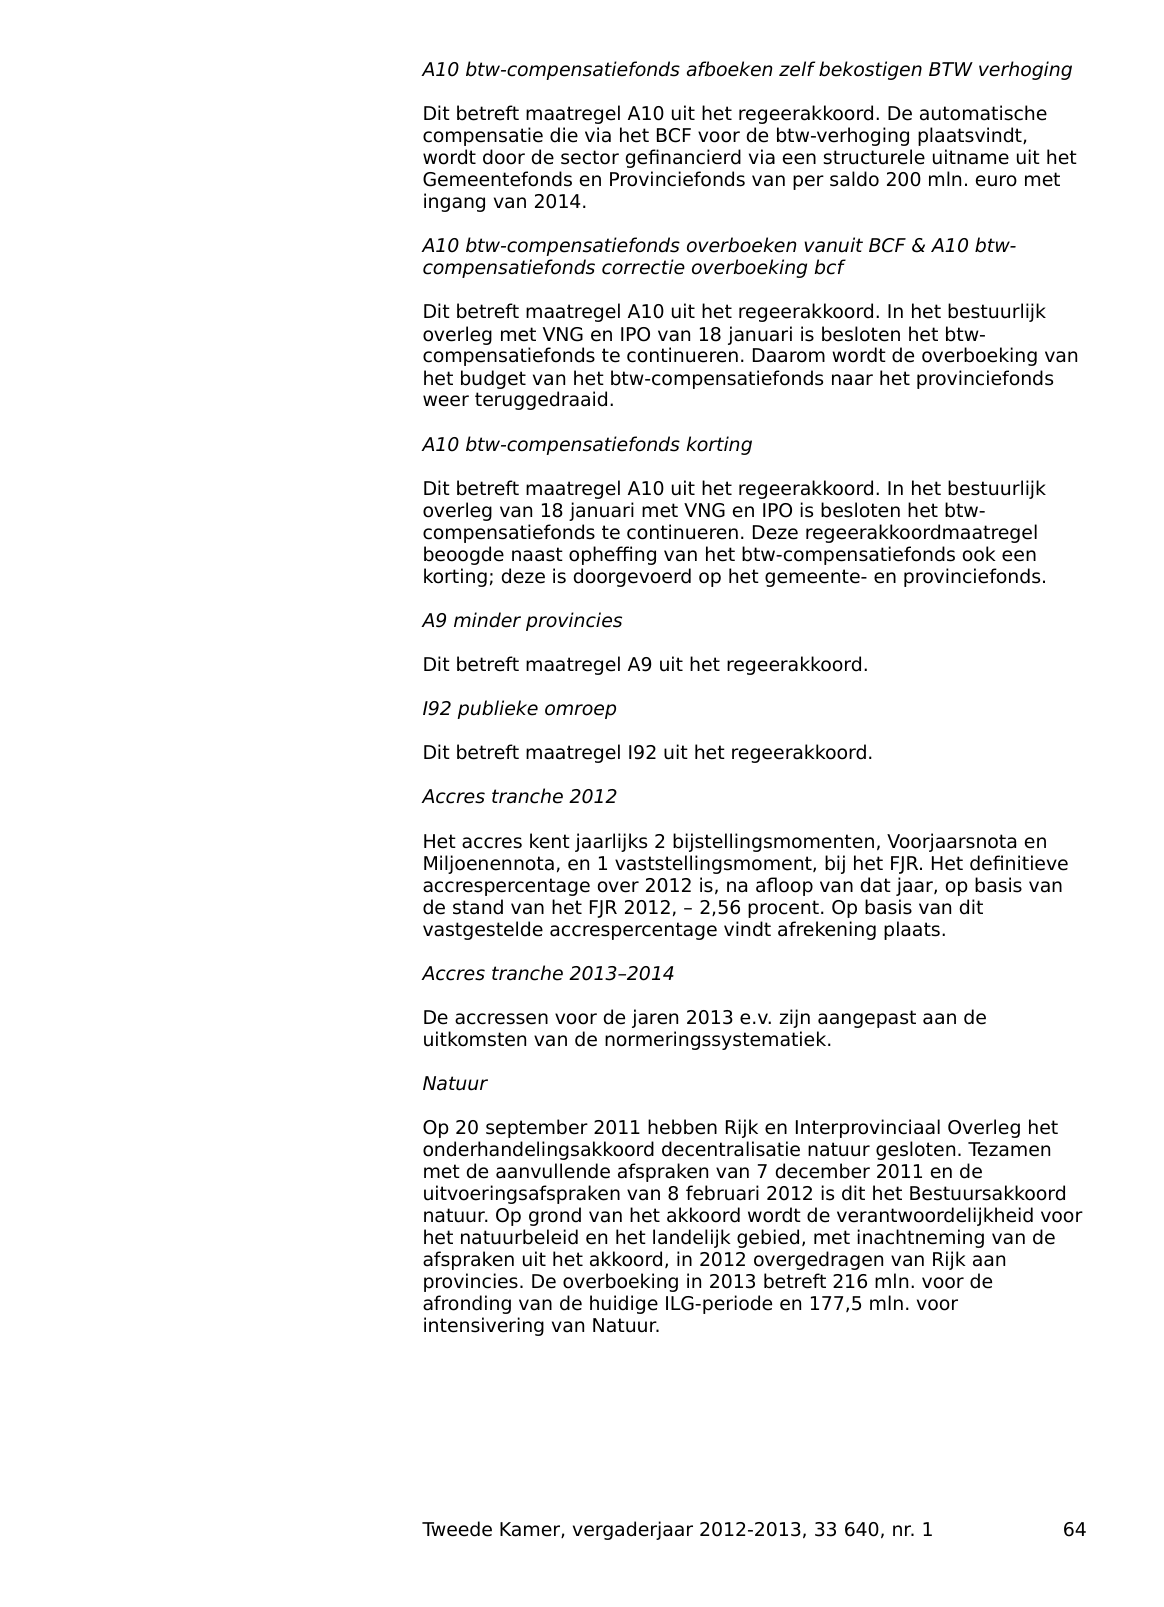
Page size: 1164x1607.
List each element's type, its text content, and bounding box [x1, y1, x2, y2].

subtitle I92 publieke omroep [422, 698, 1087, 720]
subtitle A10 btw-compensatiefonds overboeken vanuit BCF & A10 btw-compensatiefonds correctie overboeking bcf [422, 235, 1087, 279]
subtitle A10 btw-compensatiefonds korting [422, 433, 1087, 456]
text Op 20 september 2011 hebben Rijk en Interprovinciaal Overleg het onderhandelingsakkoord decentralisatie natuur gesloten. Tezamen met de aanvullende afspraken van 7 december 2011 en de uitvoeringsafspraken van 8 februari 2012 is dit het Bestuursakkoord natuur. Op grond van het akkoord wordt de verantwoordelijkheid voor het natuurbeleid en het landelijk gebied, met inachtneming van de afspraken uit het akkoord, in 2012 overgedragen van Rijk aan provincies. De overboeking in 2013 betreft 216 mln. voor de afronding van de huidige ILG-periode en 177,5 mln. voor intensivering van Natuur. [422, 1117, 1087, 1337]
subtitle Natuur [422, 1073, 1087, 1095]
subtitle A9 minder provincies [422, 610, 1087, 632]
text Het accres kent jaarlijks 2 bijstellingsmomenten, Voorjaarsnota en Miljoenennota, en 1 vaststellingsmoment, bij het FJR. Het definitieve accrespercentage over 2012 is, na afloop van dat jaar, op basis van de stand van het FJR 2012, – 2,56 procent. Op basis van dit vastgestelde accrespercentage vindt afrekening plaats. [422, 831, 1087, 941]
text Dit betreft maatregel A10 uit het regeerakkoord. In het bestuurlijk overleg met VNG en IPO van 18 januari is besloten het btw-compensatiefonds te continueren. Daarom wordt de overboeking van het budget van het btw-compensatiefonds naar het provinciefonds weer teruggedraaid. [422, 301, 1087, 411]
text Dit betreft maatregel I92 uit het regeerakkoord. [422, 742, 1087, 764]
text Dit betreft maatregel A10 uit het regeerakkoord. De automatische compensatie die via het BCF voor de btw-verhoging plaatsvindt, wordt door de sector gefinancierd via een structurele uitname uit het Gemeentefonds en Provinciefonds van per saldo 200 mln. euro met ingang van 2014. [422, 103, 1087, 213]
subtitle Accres tranche 2012 [422, 786, 1087, 808]
subtitle Accres tranche 2013–2014 [422, 963, 1087, 985]
text Dit betreft maatregel A10 uit het regeerakkoord. In het bestuurlijk overleg van 18 januari met VNG en IPO is besloten het btw-compensatiefonds te continueren. Deze regeerakkoordmaatregel beoogde naast opheffing van het btw-compensatiefonds ook een korting; deze is doorgevoerd op het gemeente- en provinciefonds. [422, 478, 1087, 588]
text De accressen voor de jaren 2013 e.v. zijn aangepast aan de uitkomsten van de normeringssystematiek. [422, 1007, 1087, 1051]
text Dit betreft maatregel A9 uit het regeerakkoord. [422, 654, 1087, 676]
subtitle A10 btw-compensatiefonds afboeken zelf bekostigen BTW verhoging [422, 59, 1087, 81]
